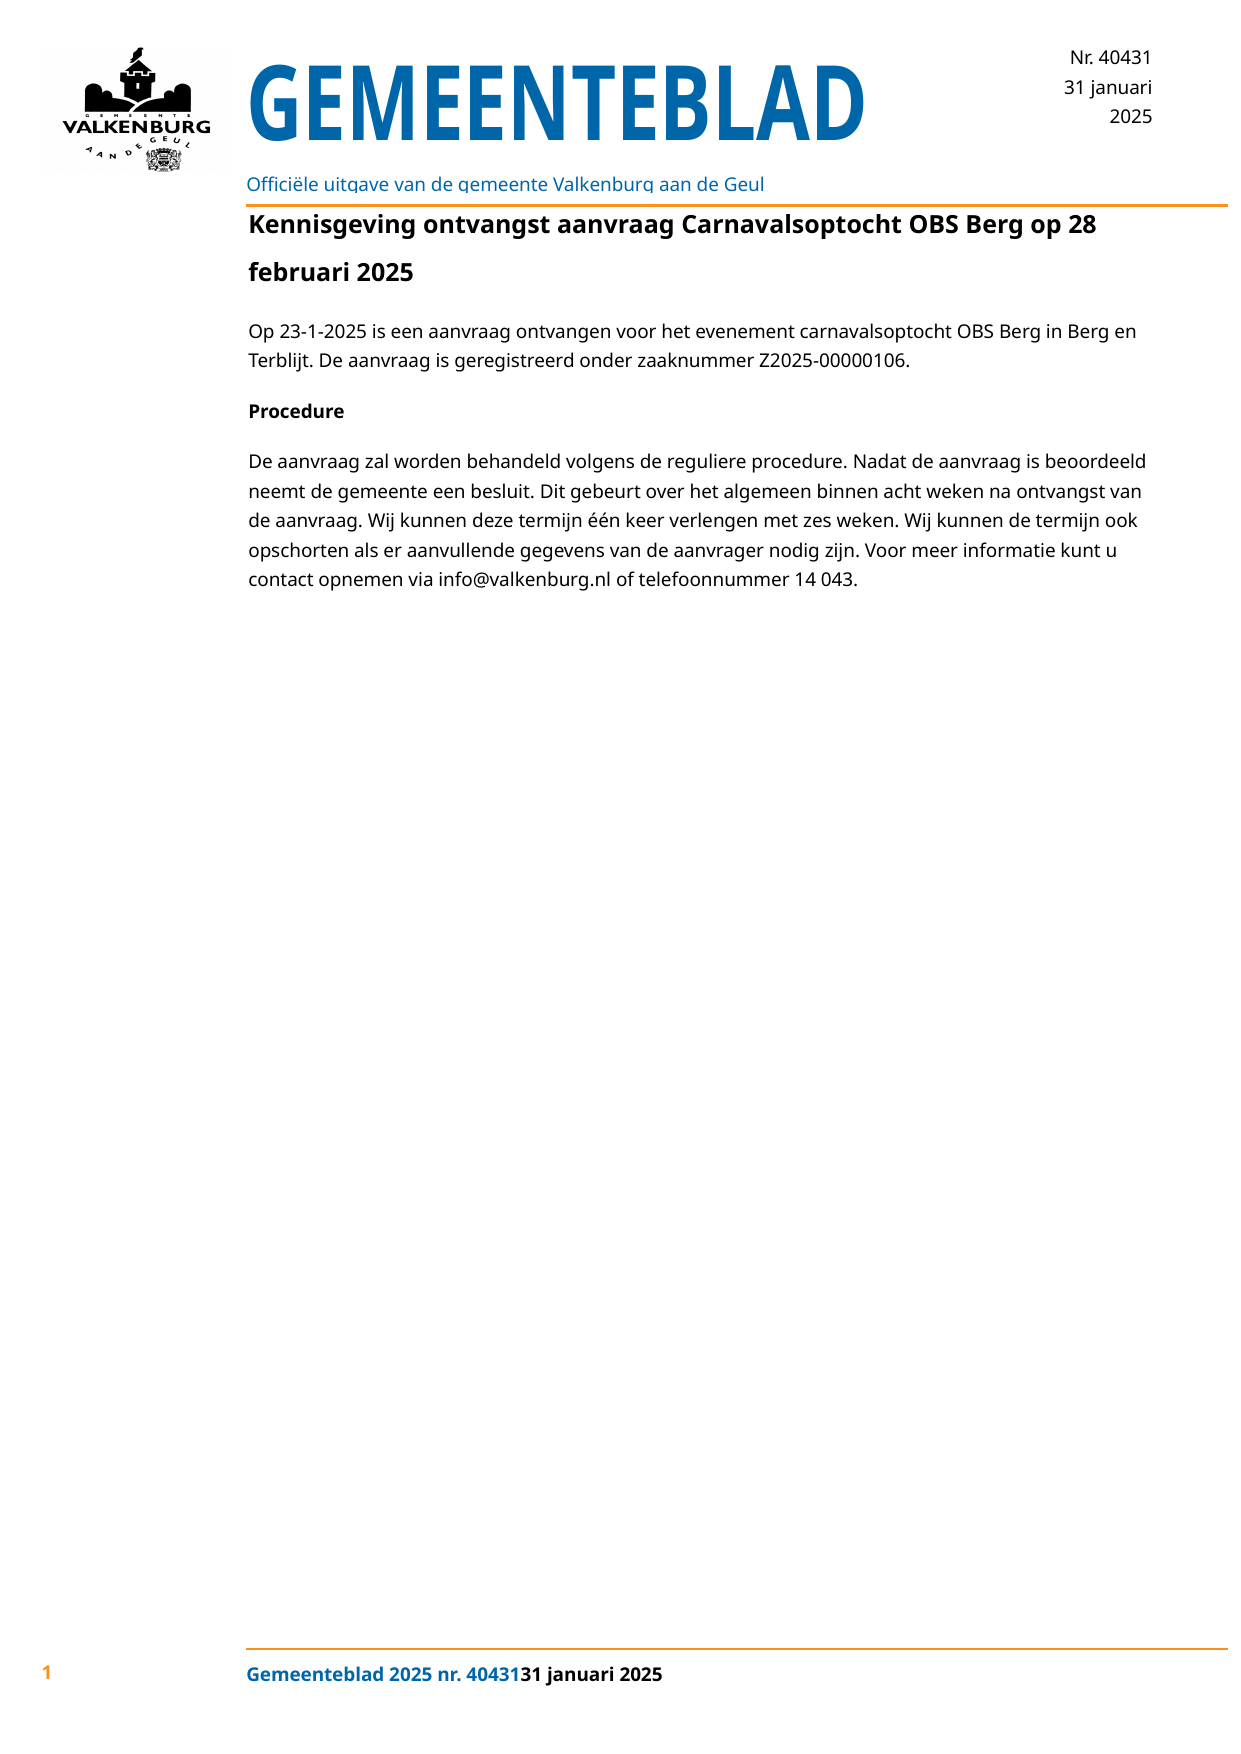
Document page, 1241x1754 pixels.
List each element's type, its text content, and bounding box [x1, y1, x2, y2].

text Kennisgeving ontvangst aanvraag Carnavalsoptocht OBS Berg op 28 februari 2025 [248, 207, 1152, 288]
text Op 23-1-2025 is een aanvraag ontvangen voor het evenement carnavalsoptocht OBS Berg in Berg en Terblijt. De aanvraag is geregistreerd onder zaaknummer Z2025-00000106. [248, 318, 1152, 373]
picture [41, 47, 231, 172]
text De aanvraag zal worden behandeld volgens de reguliere procedure. Nadat de aanvraag is beoordeeld neemt de gemeente een besluit. Dit gebeurt over het algemeen binnen acht weken na ontvangst van de aanvraag. Wij kunnen deze termijn één keer verlengen met zes weken. Wij kunnen de termijn ook opschorten als er aanvullende gegevens van de aanvrager nodig zijn. Voor meer informatie kunt u contact opnemen via info@valkenburg.nl of telefoonnummer 14 043. [248, 448, 1152, 592]
text Procedure [248, 398, 1152, 424]
